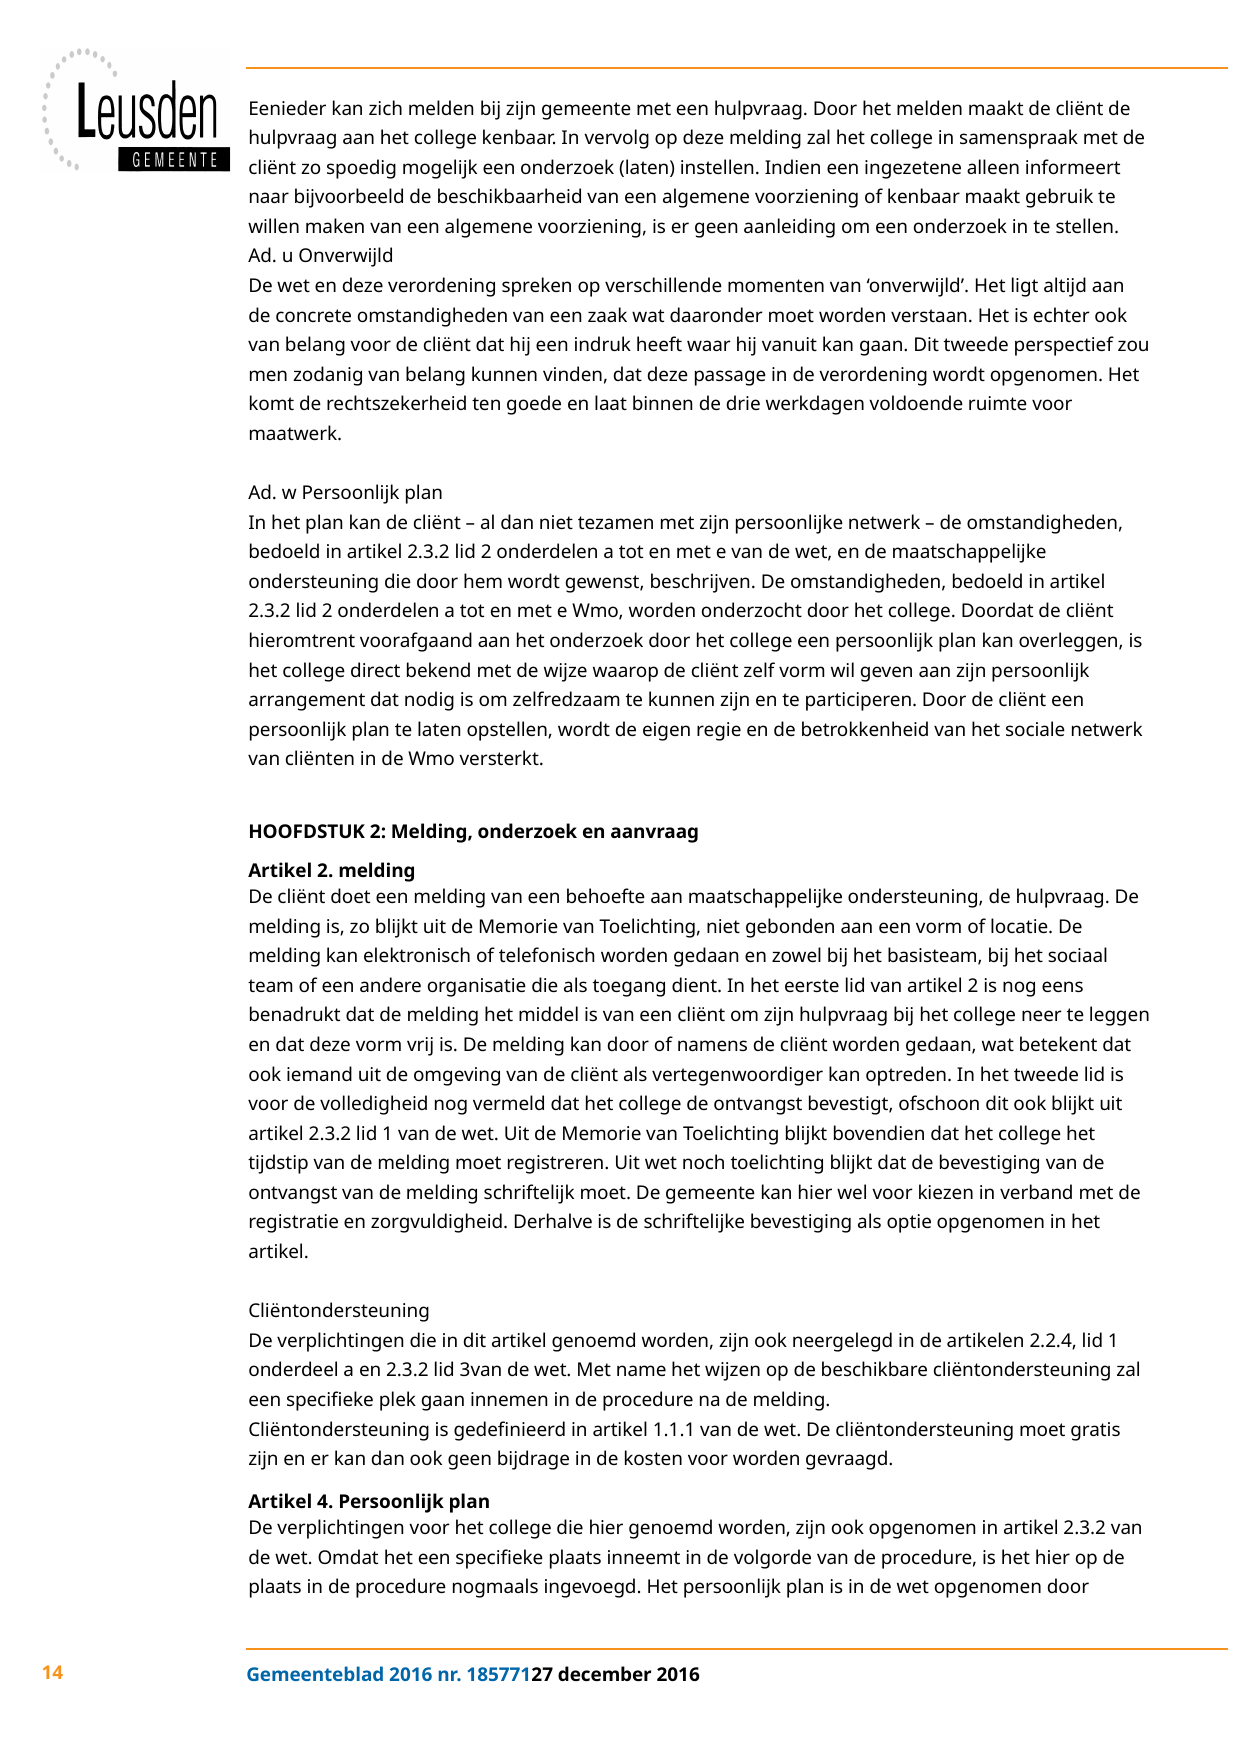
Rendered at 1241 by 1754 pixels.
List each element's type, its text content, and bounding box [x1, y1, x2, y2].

text De cliënt doet een melding van een behoefte aan maatschappelijke ondersteuning, de hulpvraag. De melding is, zo blijkt uit de Memorie van Toelichting, niet gebonden aan een vorm of locatie. De melding kan elektronisch of telefonisch worden gedaan en zowel bij het basisteam, bij het sociaal team of een andere organisatie die als toegang dient. In het eerste lid van artikel 2 is nog eens benadrukt dat de melding het middel is van een cliënt om zijn hulpvraag bij het college neer te leggen en dat deze vorm vrij is. De melding kan door of namens de cliënt worden gedaan, wat betekent dat ook iemand uit de omgeving van de cliënt als vertegenwoordiger kan optreden. In het tweede lid is voor de volledigheid nog vermeld dat het college de ontvangst bevestigt, ofschoon dit ook blijkt uit artikel 2.3.2 lid 1 van de wet. Uit de Memorie van Toelichting blijkt bovendien dat het college het tijdstip van de melding moet registreren. Uit wet noch toelichting blijkt dat de bevestiging van de ontvangst van de melding schriftelijk moet. De gemeente kan hier wel voor kiezen in verband met de registratie en zorgvuldigheid. Derhalve is de schriftelijke bevestiging als optie opgenomen in het artikel. [248, 883, 1152, 1264]
text Ad. w Persoonlijk plan [248, 479, 1152, 505]
text Cliëntondersteuning is gedefinieerd in artikel 1.1.1 van de wet. De cliëntondersteuning moet gratis zijn en er kan dan ook geen bijdrage in de kosten voor worden gevraagd. [248, 1416, 1152, 1471]
text De verplichtingen die in dit artikel genoemd worden, zijn ook neergelegd in de artikelen 2.2.4, lid 1 onderdeel a en 2.3.2 lid 3van de wet. Met name het wijzen op de beschikbare cliëntondersteuning zal een specifieke plek gaan innemen in de procedure na de melding. [248, 1327, 1152, 1412]
picture [41, 47, 231, 172]
text De verplichtingen voor het college die hier genoemd worden, zijn ook opgenomen in artikel 2.3.2 van de wet. Omdat het een specifieke plaats inneemt in de volgorde van de procedure, is het hier op de plaats in de procedure nogmaals ingevoegd. Het persoonlijk plan is in de wet opgenomen door [248, 1514, 1152, 1599]
text Cliëntondersteuning [248, 1297, 1152, 1323]
text De wet en deze verordening spreken op verschillende momenten van ‘onverwijld’. Het ligt altijd aan de concrete omstandigheden van een zaak wat daaronder moet worden verstaan. Het is echter ook van belang voor de cliënt dat hij een indruk heeft waar hij vanuit kan gaan. Dit tweede perspectief zou men zodanig van belang kunnen vinden, dat deze passage in de verordening wordt opgenomen. Het komt de rechtszekerheid ten goede en laat binnen de drie werkdagen voldoende ruimte voor maatwerk. [248, 272, 1152, 446]
text HOOFDSTUK 2: Melding, onderzoek en aanvraag [248, 818, 1152, 844]
text Artikel 4. Persoonlijk plan [248, 1488, 1152, 1514]
text Ad. u Onverwijld [248, 243, 1152, 268]
text Artikel 2. melding [248, 858, 1152, 883]
text Eenieder kan zich melden bij zijn gemeente met een hulpvraag. Door het melden maakt de cliënt de hulpvraag aan het college kenbaar. In vervolg op deze melding zal het college in samenspraak met de cliënt zo spoedig mogelijk een onderzoek (laten) instellen. Indien een ingezetene alleen informeert naar bijvoorbeeld de beschikbaarheid van een algemene voorziening of kenbaar maakt gebruik te willen maken van een algemene voorziening, is er geen aanleiding om een onderzoek in te stellen. [248, 95, 1152, 239]
text In het plan kan de cliënt – al dan niet tezamen met zijn persoonlijke netwerk – de omstandigheden, bedoeld in artikel 2.3.2 lid 2 onderdelen a tot en met e van de wet, en de maatschappelijke ondersteuning die door hem wordt gewenst, beschrijven. De omstandigheden, bedoeld in artikel 2.3.2 lid 2 onderdelen a tot en met e Wmo, worden onderzocht door het college. Doordat de cliënt hieromtrent voorafgaand aan het onderzoek door het college een persoonlijk plan kan overleggen, is het college direct bekend met de wijze waarop de cliënt zelf vorm wil geven aan zijn persoonlijk arrangement dat nodig is om zelfredzaam te kunnen zijn en te participeren. Door de cliënt een persoonlijk plan te laten opstellen, wordt de eigen regie en de betrokkenheid van het sociale netwerk van cliënten in de Wmo versterkt. [248, 509, 1152, 771]
